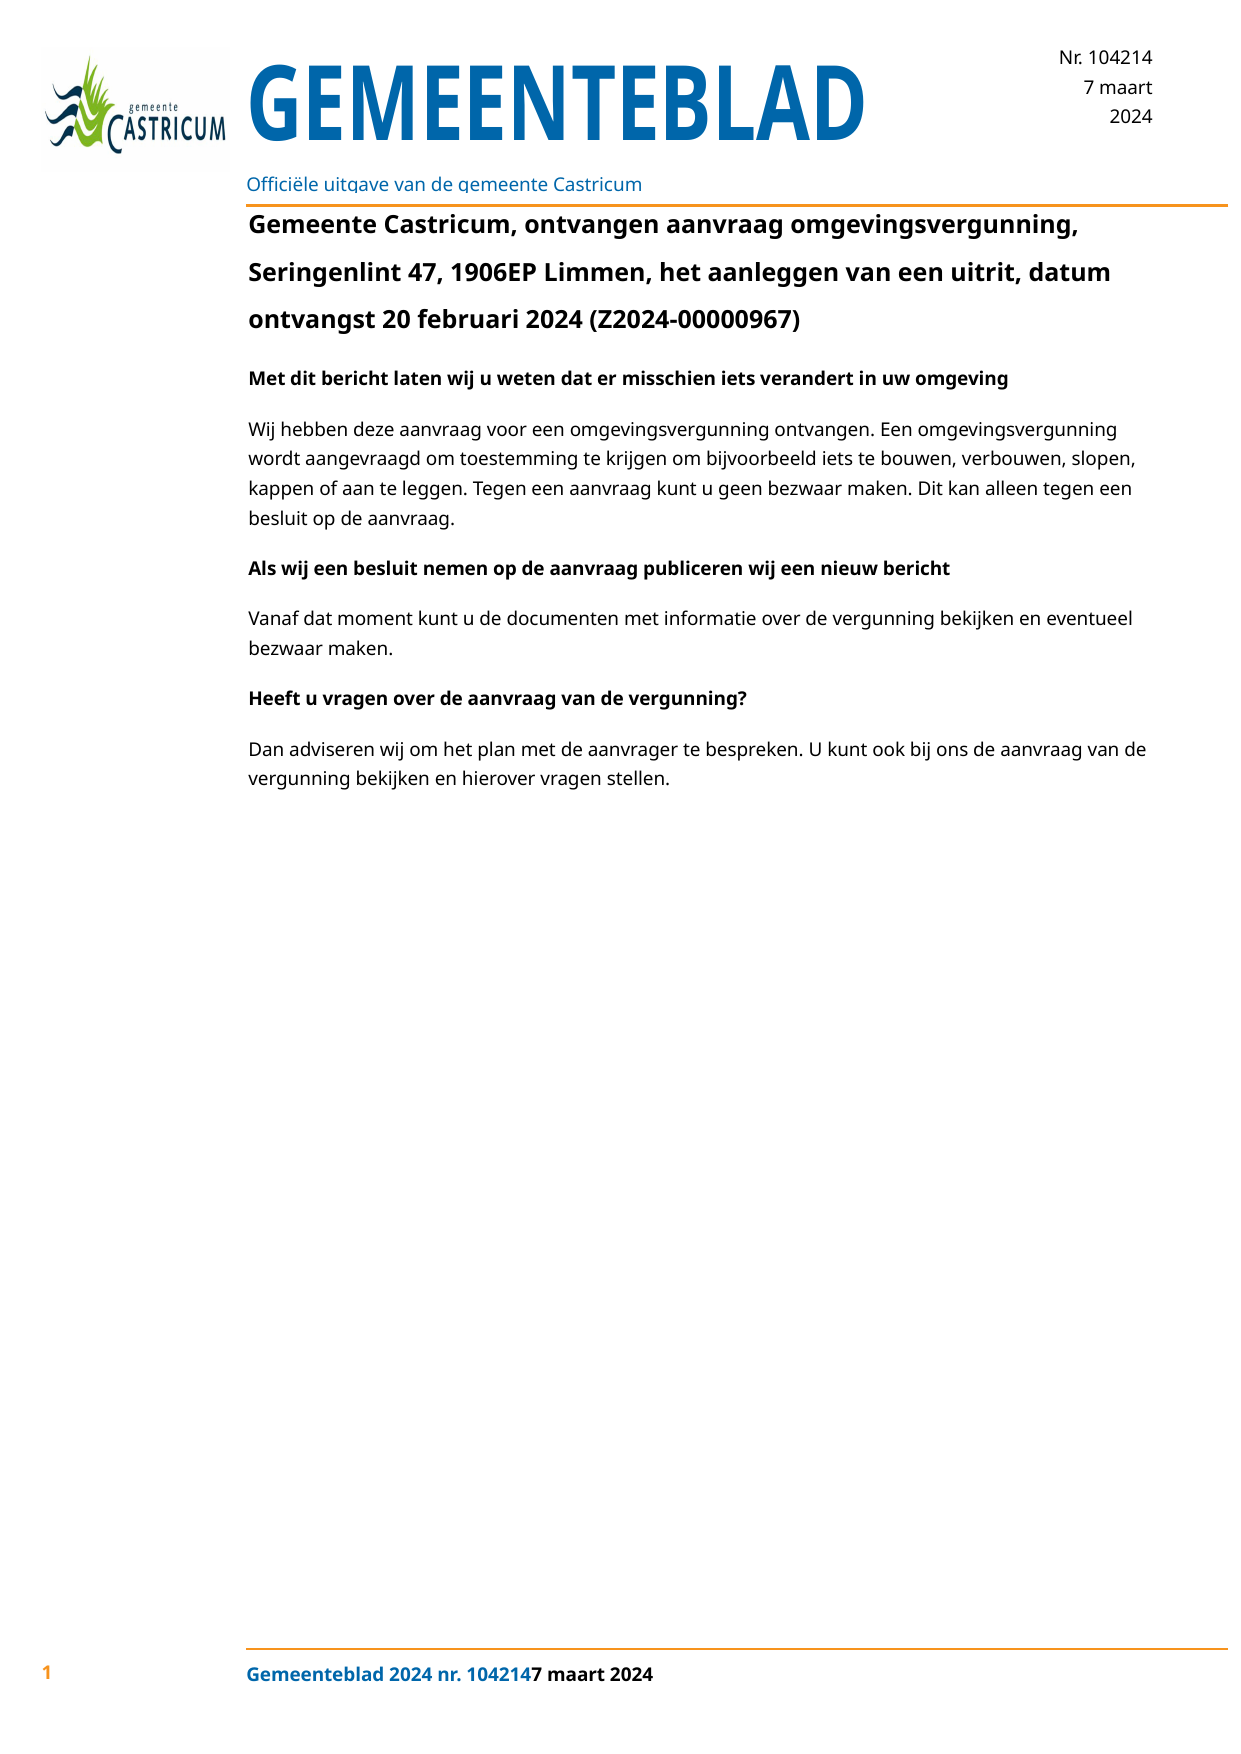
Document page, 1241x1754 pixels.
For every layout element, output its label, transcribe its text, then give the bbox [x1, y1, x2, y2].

text Dan adviseren wij om het plan met de aanvrager te bespreken. U kunt ook bij ons de aanvraag van de vergunning bekijken en hierover vragen stellen. [248, 736, 1152, 791]
text Als wij een besluit nemen op de aanvraag publiceren wij een nieuw bericht [248, 555, 1152, 581]
picture [41, 47, 231, 172]
text Heeft u vragen over de aanvraag van de vergunning? [248, 686, 1152, 711]
text Met dit bericht laten wij u weten dat er misschien iets verandert in uw omgeving [248, 366, 1152, 391]
text Wij hebben deze aanvraag voor een omgevingsvergunning ontvangen. Een omgevingsvergunning wordt aangevraagd om toestemming te krijgen om bijvoorbeeld iets te bouwen, verbouwen, slopen, kappen of aan te leggen. Tegen een aanvraag kunt u geen bezwaar maken. Dit kan alleen tegen een besluit op de aanvraag. [248, 416, 1152, 530]
text Vanaf dat moment kunt u de documenten met informatie over de vergunning bekijken en eventueel bezwaar maken. [248, 606, 1152, 661]
text Gemeente Castricum, ontvangen aanvraag omgevingsvergunning, Seringenlint 47, 1906EP Limmen, het aanleggen van een uitrit, datum ontvangst 20 februari 2024 (Z2024-00000967) [248, 207, 1152, 336]
